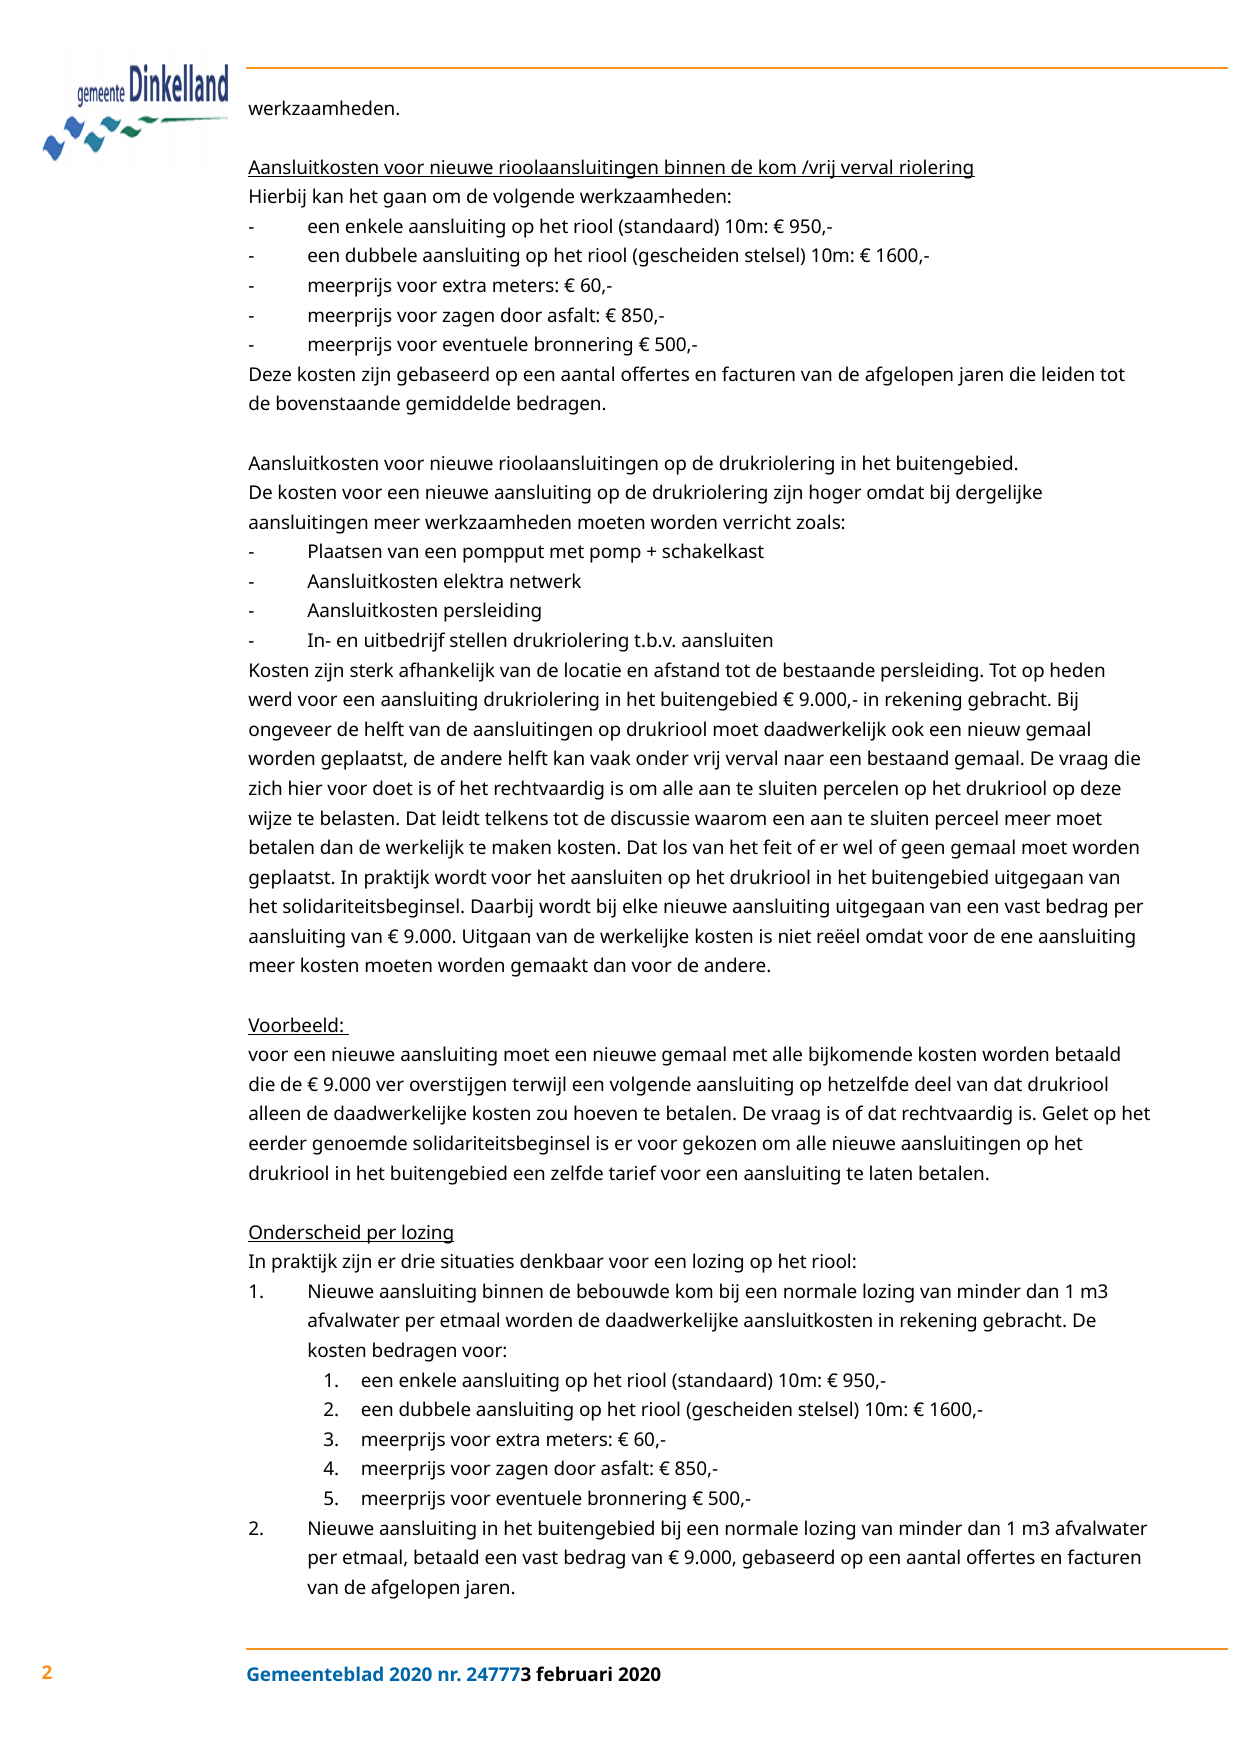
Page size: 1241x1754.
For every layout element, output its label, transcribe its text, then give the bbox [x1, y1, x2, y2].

list meerprijs voor eventuele bronnering € 500,- [323, 1485, 1152, 1511]
text In praktijk zijn er drie situaties denkbaar voor een lozing op het riool: [248, 1248, 1152, 1274]
text Deze kosten zijn gebaseerd op een aantal offertes en facturen van de afgelopen jaren die leiden tot de bovenstaande gemiddelde bedragen. [248, 361, 1152, 416]
list Aansluitkosten elektra netwerk [248, 568, 1152, 594]
text Kosten zijn sterk afhankelijk van de locatie en afstand tot de bestaande persleiding. Tot op heden werd voor een aansluiting drukriolering in het buitengebied € 9.000,- in rekening gebracht. Bij ongeveer de helft van de aansluitingen op drukriool moet daadwerkelijk ook een nieuw gemaal worden geplaatst, de andere helft kan vaak onder vrij verval naar een bestaand gemaal. De vraag die zich hier voor doet is of het rechtvaardig is om alle aan te sluiten percelen op het drukriool op deze wijze te belasten. Dat leidt telkens tot de discussie waarom een aan te sluiten perceel meer moet betalen dan de werkelijk te maken kosten. Dat los van het feit of er wel of geen gemaal moet worden geplaatst. In praktijk wordt voor het aansluiten op het drukriool in het buitengebied uitgegaan van het solidariteitsbeginsel. Daarbij wordt bij elke nieuwe aansluiting uitgegaan van een vast bedrag per aansluiting van € 9.000. Uitgaan van de werkelijke kosten is niet reëel omdat voor de ene aansluiting meer kosten moeten worden gemaakt dan voor de andere. [248, 657, 1152, 978]
list Aansluitkosten persleiding [248, 598, 1152, 623]
text Aansluitkosten voor nieuwe rioolaansluitingen binnen de kom /vrij verval riolering [248, 154, 1152, 180]
list meerprijs voor extra meters: € 60,- [323, 1426, 1152, 1452]
list Nieuwe aansluiting in het buitengebied bij een normale lozing van minder dan 1 m3 afvalwater per etmaal, betaald een vast bedrag van € 9.000, gebaseerd op een aantal offertes en facturen van de afgelopen jaren. [248, 1515, 1152, 1600]
text werkzaamheden. [248, 95, 1152, 121]
text Onderscheid per lozing [248, 1219, 1152, 1245]
picture [41, 47, 231, 172]
list een dubbele aansluiting op het riool (gescheiden stelsel) 10m: € 1600,- [248, 243, 1152, 268]
text Voorbeeld: [248, 1012, 1152, 1038]
text Aansluitkosten voor nieuwe rioolaansluitingen op de drukriolering in het buitengebied. [248, 450, 1152, 476]
list meerprijs voor extra meters: € 60,- [248, 272, 1152, 298]
list een dubbele aansluiting op het riool (gescheiden stelsel) 10m: € 1600,- [323, 1396, 1152, 1422]
list meerprijs voor eventuele bronnering € 500,- [248, 331, 1152, 357]
list Nieuwe aansluiting binnen de bebouwde kom bij een normale lozing van minder dan 1 m3 afvalwater per etmaal worden de daadwerkelijke aansluitkosten in rekening gebracht. De kosten bedragen voor: [248, 1278, 1152, 1363]
text De kosten voor een nieuwe aansluiting op de drukriolering zijn hoger omdat bij dergelijke aansluitingen meer werkzaamheden moeten worden verricht zoals: [248, 479, 1152, 535]
list Plaatsen van een pompput met pomp + schakelkast [248, 538, 1152, 564]
text voor een nieuwe aansluiting moet een nieuwe gemaal met alle bijkomende kosten worden betaald die de € 9.000 ver overstijgen terwijl een volgende aansluiting op hetzelfde deel van dat drukriool alleen de daadwerkelijke kosten zou hoeven te betalen. De vraag is of dat rechtvaardig is. Gelet op het eerder genoemde solidariteitsbeginsel is er voor gekozen om alle nieuwe aansluitingen op het drukriool in het buitengebied een zelfde tarief voor een aansluiting te laten betalen. [248, 1041, 1152, 1186]
text Hierbij kan het gaan om de volgende werkzaamheden: [248, 183, 1152, 209]
list meerprijs voor zagen door asfalt: € 850,- [248, 302, 1152, 328]
list In- en uitbedrijf stellen drukriolering t.b.v. aansluiten [248, 627, 1152, 653]
list een enkele aansluiting op het riool (standaard) 10m: € 950,- [248, 213, 1152, 239]
list een enkele aansluiting op het riool (standaard) 10m: € 950,- [323, 1367, 1152, 1393]
list meerprijs voor zagen door asfalt: € 850,- [323, 1456, 1152, 1481]
